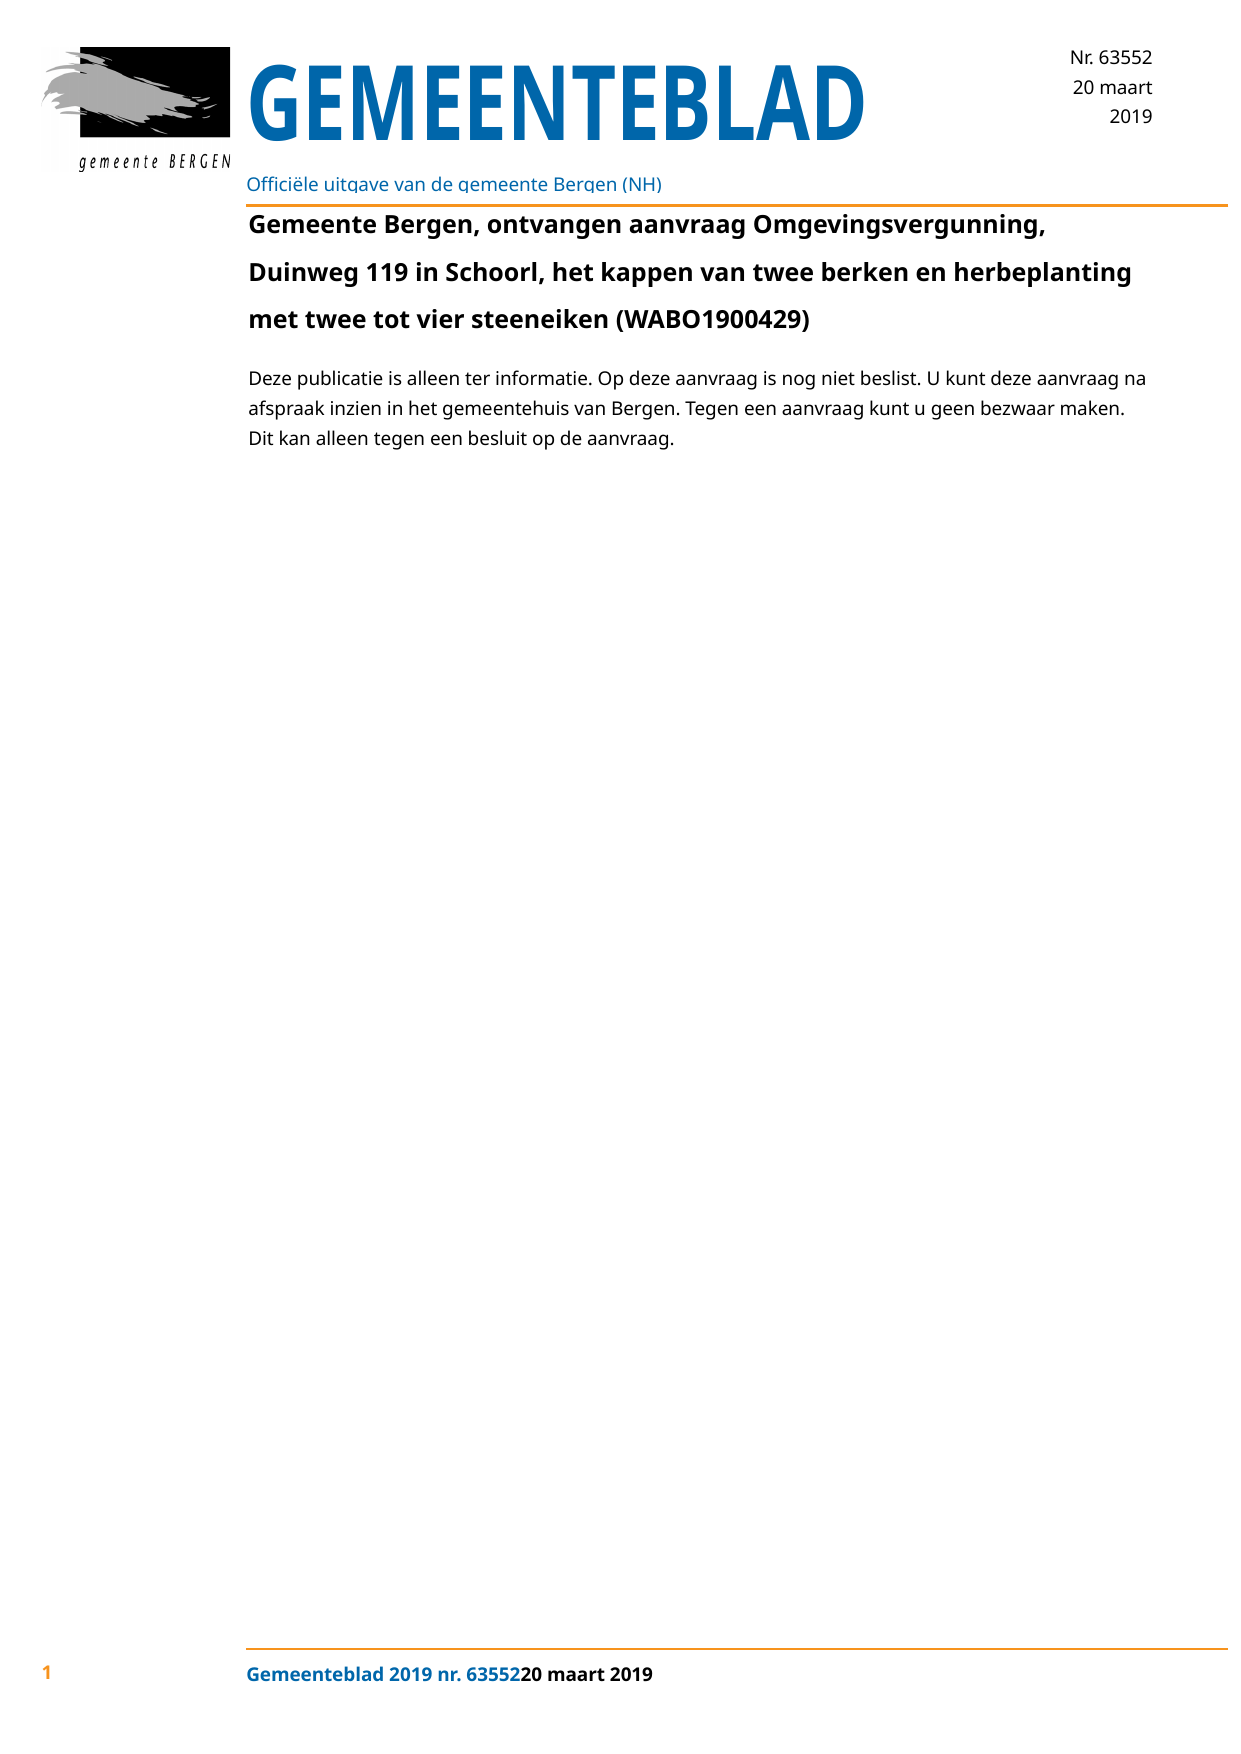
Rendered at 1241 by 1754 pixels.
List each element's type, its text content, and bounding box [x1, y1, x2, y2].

text Gemeente Bergen, ontvangen aanvraag Omgevingsvergunning, Duinweg 119 in Schoorl, het kappen van twee berken en herbeplanting met twee tot vier steeneiken (WABO1900429) [248, 207, 1152, 336]
text Deze publicatie is alleen ter informatie. Op deze aanvraag is nog niet beslist. U kunt deze aanvraag na afspraak inzien in het gemeentehuis van Bergen. Tegen een aanvraag kunt u geen bezwaar maken. Dit kan alleen tegen een besluit op de aanvraag. [248, 366, 1152, 450]
picture [41, 47, 231, 172]
